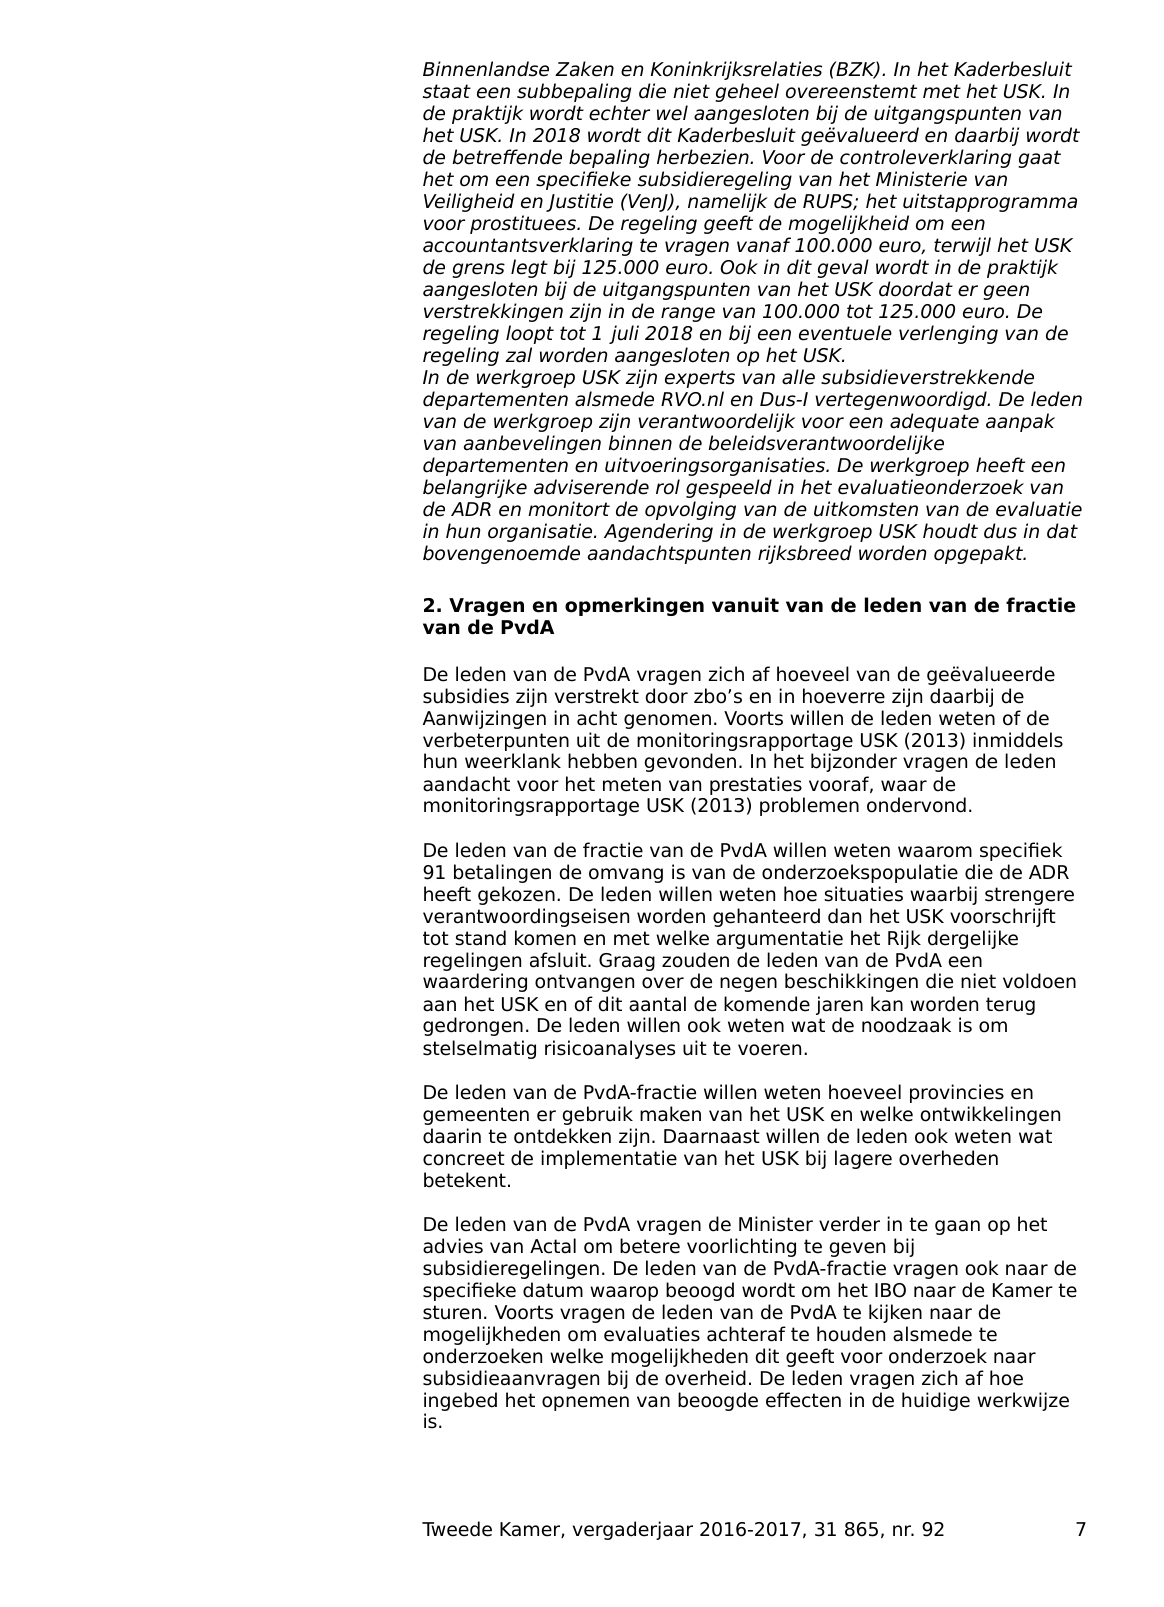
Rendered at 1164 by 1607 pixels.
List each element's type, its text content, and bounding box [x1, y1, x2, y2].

text In de werkgroep USK zijn experts van alle subsidieverstrekkende departementen alsmede RVO.nl en Dus-I vertegenwoordigd. De leden van de werkgroep zijn verantwoordelijk voor een adequate aanpak van aanbevelingen binnen de beleidsverantwoordelijke departementen en uitvoeringsorganisaties. De werkgroep heeft een belangrijke adviserende rol gespeeld in het evaluatieonderzoek van de ADR en monitort de opvolging van de uitkomsten van de evaluatie in hun organisatie. Agendering in de werkgroep USK houdt dus in dat bovengenoemde aandachtspunten rijksbreed worden opgepakt. [422, 367, 1087, 564]
text De leden van de PvdA-fractie willen weten hoeveel provincies en gemeenten er gebruik maken van het USK en welke ontwikkelingen daarin te ontdekken zijn. Daarnaast willen de leden ook weten wat concreet de implementatie van het USK bij lagere overheden betekent. [422, 1082, 1087, 1191]
text De leden van de PvdA vragen de Minister verder in te gaan op het advies van Actal om betere voorlichting te geven bij subsidieregelingen. De leden van de PvdA-fractie vragen ook naar de specifieke datum waarop beoogd wordt om het IBO naar de Kamer te sturen. Voorts vragen de leden van de PvdA te kijken naar de mogelijkheden om evaluaties achteraf te houden alsmede te onderzoeken welke mogelijkheden dit geeft voor onderzoek naar subsidieaanvragen bij de overheid. De leden vragen zich af hoe ingebed het opnemen van beoogde effecten in de huidige werkwijze is. [422, 1214, 1087, 1433]
subtitle 2. Vragen en opmerkingen vanuit van de leden van de fractie van de PvdA [422, 594, 1087, 638]
text De leden van de PvdA vragen zich af hoeveel van de geëvalueerde subsidies zijn verstrekt door zbo’s en in hoeverre zijn daarbij de Aanwijzingen in acht genomen. Voorts willen de leden weten of de verbeterpunten uit de monitoringsrapportage USK (2013) inmiddels hun weerklank hebben gevonden. In het bijzonder vragen de leden aandacht voor het meten van prestaties vooraf, waar de monitoringsrapportage USK (2013) problemen ondervond. [422, 663, 1087, 817]
text Binnenlandse Zaken en Koninkrijksrelaties (BZK). In het Kaderbesluit staat een subbepaling die niet geheel overeenstemt met het USK. In de praktijk wordt echter wel aangesloten bij de uitgangspunten van het USK. In 2018 wordt dit Kaderbesluit geëvalueerd en daarbij wordt de betreffende bepaling herbezien. Voor de controleverklaring gaat het om een specifieke subsidieregeling van het Ministerie van Veiligheid en Justitie (VenJ), namelijk de RUPS; het uitstapprogramma voor prostituees. De regeling geeft de mogelijkheid om een accountantsverklaring te vragen vanaf 100.000 euro, terwijl het USK de grens legt bij 125.000 euro. Ook in dit geval wordt in de praktijk aangesloten bij de uitgangspunten van het USK doordat er geen verstrekkingen zijn in de range van 100.000 tot 125.000 euro. De regeling loopt tot 1 juli 2018 en bij een eventuele verlenging van de regeling zal worden aangesloten op het USK. [422, 59, 1087, 367]
text De leden van de fractie van de PvdA willen weten waarom specifiek 91 betalingen de omvang is van de onderzoekspopulatie die de ADR heeft gekozen. De leden willen weten hoe situaties waarbij strengere verantwoordingseisen worden gehanteerd dan het USK voorschrijft tot stand komen en met welke argumentatie het Rijk dergelijke regelingen afsluit. Graag zouden de leden van de PvdA een waardering ontvangen over de negen beschikkingen die niet voldoen aan het USK en of dit aantal de komende jaren kan worden terug gedrongen. De leden willen ook weten wat de noodzaak is om stelselmatig risicoanalyses uit te voeren. [422, 839, 1087, 1059]
